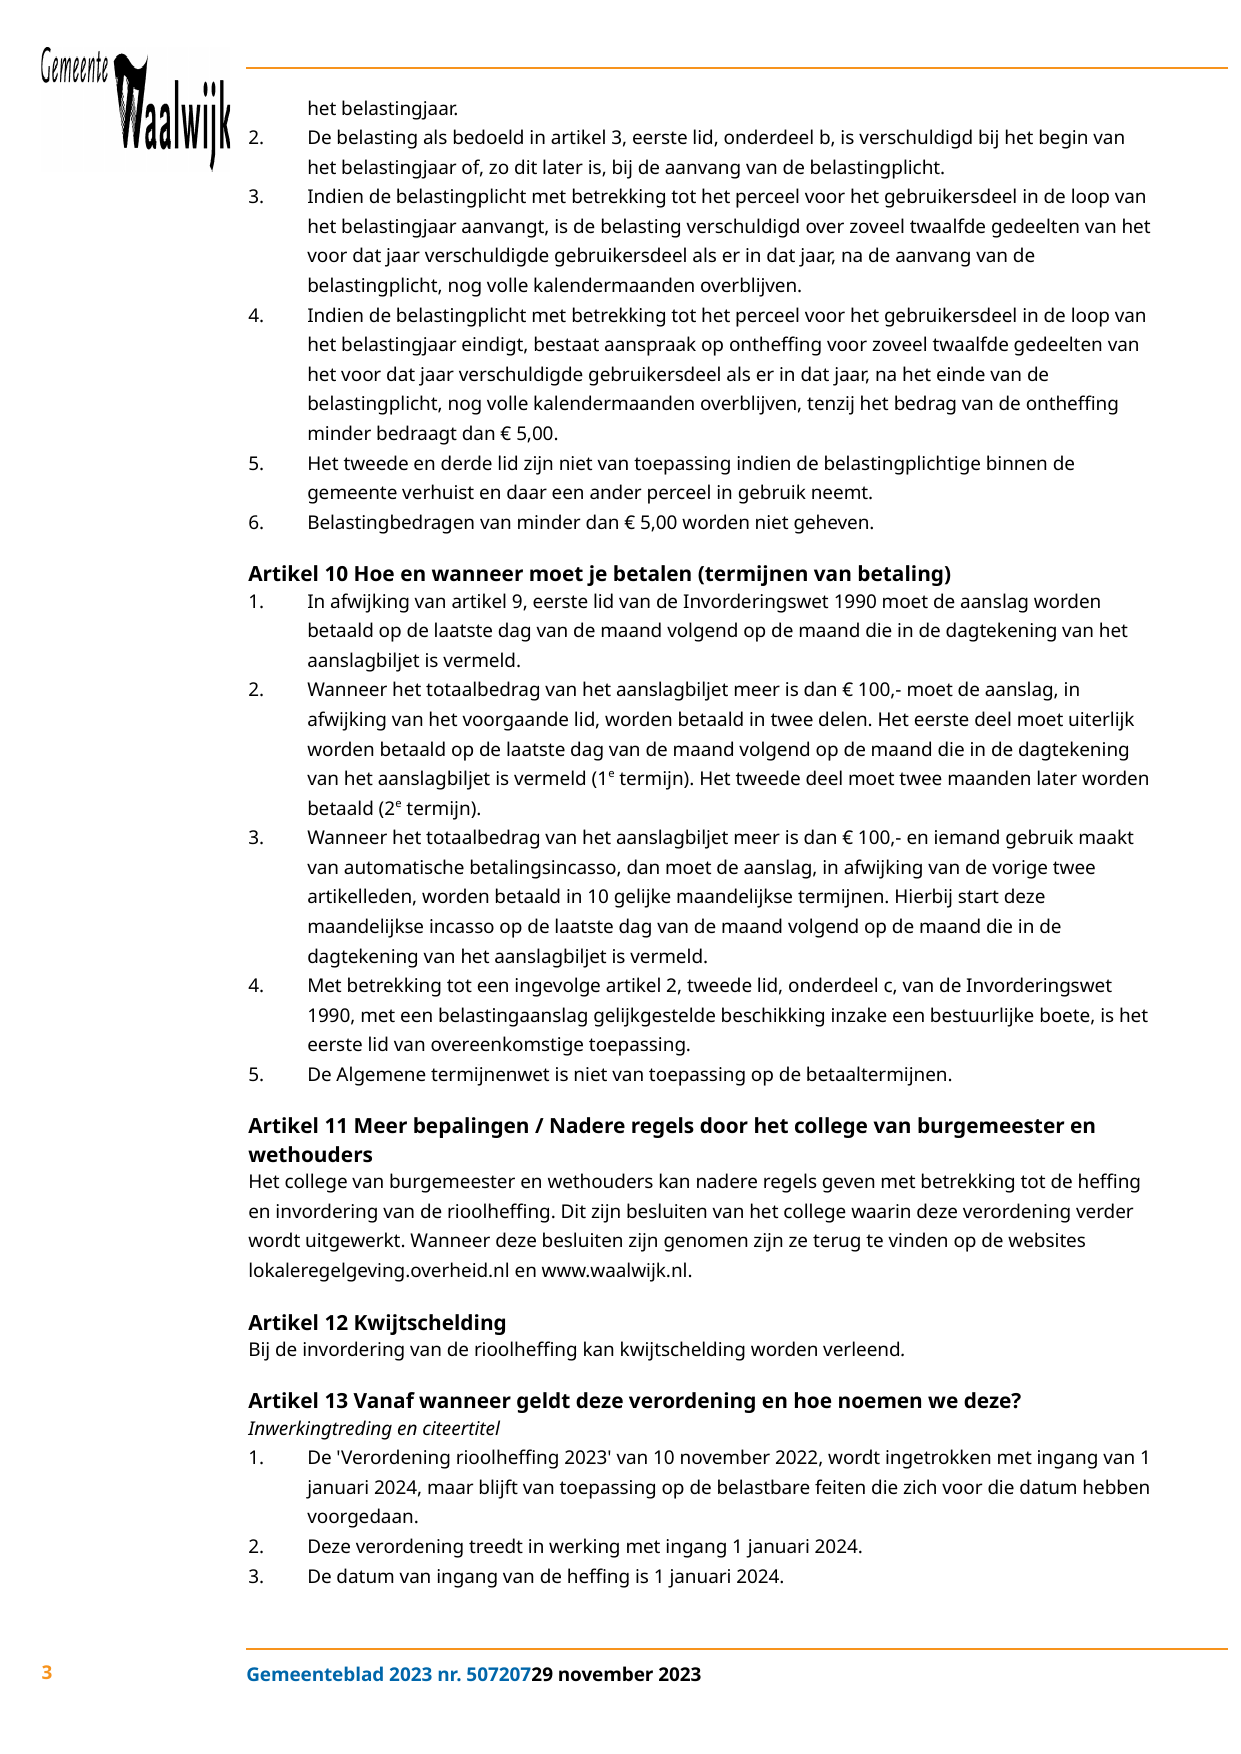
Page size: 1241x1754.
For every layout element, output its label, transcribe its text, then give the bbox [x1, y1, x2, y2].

list De datum van ingang van de heffing is 1 januari 2024. [248, 1563, 1152, 1588]
list De Algemene termijnenwet is niet van toepassing op de betaaltermijnen. [248, 1061, 1152, 1087]
list Het tweede en derde lid zijn niet van toepassing indien de belastingplichtige binnen de gemeente verhuist en daar een ander perceel in gebruik neemt. [248, 450, 1152, 505]
text Bij de invordering van de rioolheffing kan kwijtschelding worden verleend. [248, 1336, 1152, 1362]
text Artikel 13 Vanaf wanneer geldt deze verordening en hoe noemen we deze? [248, 1386, 1152, 1415]
list Belastingbedragen van minder dan € 5,00 worden niet geheven. [248, 509, 1152, 535]
text Artikel 11 Meer bepalingen / Nadere regels door het college van burgemeester en wethouders [248, 1112, 1152, 1168]
text Artikel 10 Hoe en wanneer moet je betalen (termijnen van betaling) [248, 559, 1152, 588]
text Het college van burgemeester en wethouders kan nadere regels geven met betrekking tot de heffing en invordering van de rioolheffing. Dit zijn besluiten van het college waarin deze verordening verder wordt uitgewerkt. Wanneer deze besluiten zijn genomen zijn ze terug te vinden op de websites lokaleregelgeving.overheid.nl en www.waalwijk.nl. [248, 1168, 1152, 1283]
list Deze verordening treedt in werking met ingang 1 januari 2024. [248, 1533, 1152, 1559]
list Wanneer het totaalbedrag van het aanslagbiljet meer is dan € 100,- moet de aanslag, in afwijking van het voorgaande lid, worden betaald in twee delen. Het eerste deel moet uiterlijk worden betaald op de laatste dag van de maand volgend op de maand die in de dagtekening van het aanslagbiljet is vermeld (1e termijn). Het tweede deel moet twee maanden later worden betaald (2e termijn). [248, 677, 1152, 821]
list Wanneer het totaalbedrag van het aanslagbiljet meer is dan € 100,- en iemand gebruik maakt van automatische betalingsincasso, dan moet de aanslag, in afwijking van de vorige twee artikelleden, worden betaald in 10 gelijke maandelijkse termijnen. Hierbij start deze maandelijkse incasso op de laatste dag van de maand volgend op de maand die in de dagtekening van het aanslagbiljet is vermeld. [248, 824, 1152, 968]
text Artikel 12 Kwijtschelding [248, 1308, 1152, 1336]
text Inwerkingtreding en citeertitel [248, 1415, 1152, 1441]
list het belastingjaar. [248, 95, 1152, 121]
list Met betrekking tot een ingevolge artikel 2, tweede lid, onderdeel c, van de Invorderingswet 1990, met een belastingaanslag gelijkgestelde beschikking inzake een bestuurlijke boete, is het eerste lid van overeenkomstige toepassing. [248, 972, 1152, 1057]
list De belasting als bedoeld in artikel 3, eerste lid, onderdeel b, is verschuldigd bij het begin van het belastingjaar of, zo dit later is, bij de aanvang van de belastingplicht. [248, 124, 1152, 180]
list De 'Verordening rioolheffing 2023' van 10 november 2022, wordt ingetrokken met ingang van 1 januari 2024, maar blijft van toepassing op de belastbare feiten die zich voor die datum hebben voorgedaan. [248, 1444, 1152, 1529]
picture [41, 47, 231, 172]
list Indien de belastingplicht met betrekking tot het perceel voor het gebruikersdeel in de loop van het belastingjaar aanvangt, is de belasting verschuldigd over zoveel twaalfde gedeelten van het voor dat jaar verschuldigde gebruikersdeel als er in dat jaar, na de aanvang van de belastingplicht, nog volle kalendermaanden overblijven. [248, 183, 1152, 298]
list In afwijking van artikel 9, eerste lid van de Invorderingswet 1990 moet de aanslag worden betaald op de laatste dag van de maand volgend op de maand die in de dagtekening van het aanslagbiljet is vermeld. [248, 588, 1152, 673]
list Indien de belastingplicht met betrekking tot het perceel voor het gebruikersdeel in de loop van het belastingjaar eindigt, bestaat aanspraak op ontheffing voor zoveel twaalfde gedeelten van het voor dat jaar verschuldigde gebruikersdeel als er in dat jaar, na het einde van de belastingplicht, nog volle kalendermaanden overblijven, tenzij het bedrag van de ontheffing minder bedraagt dan € 5,00. [248, 302, 1152, 446]
